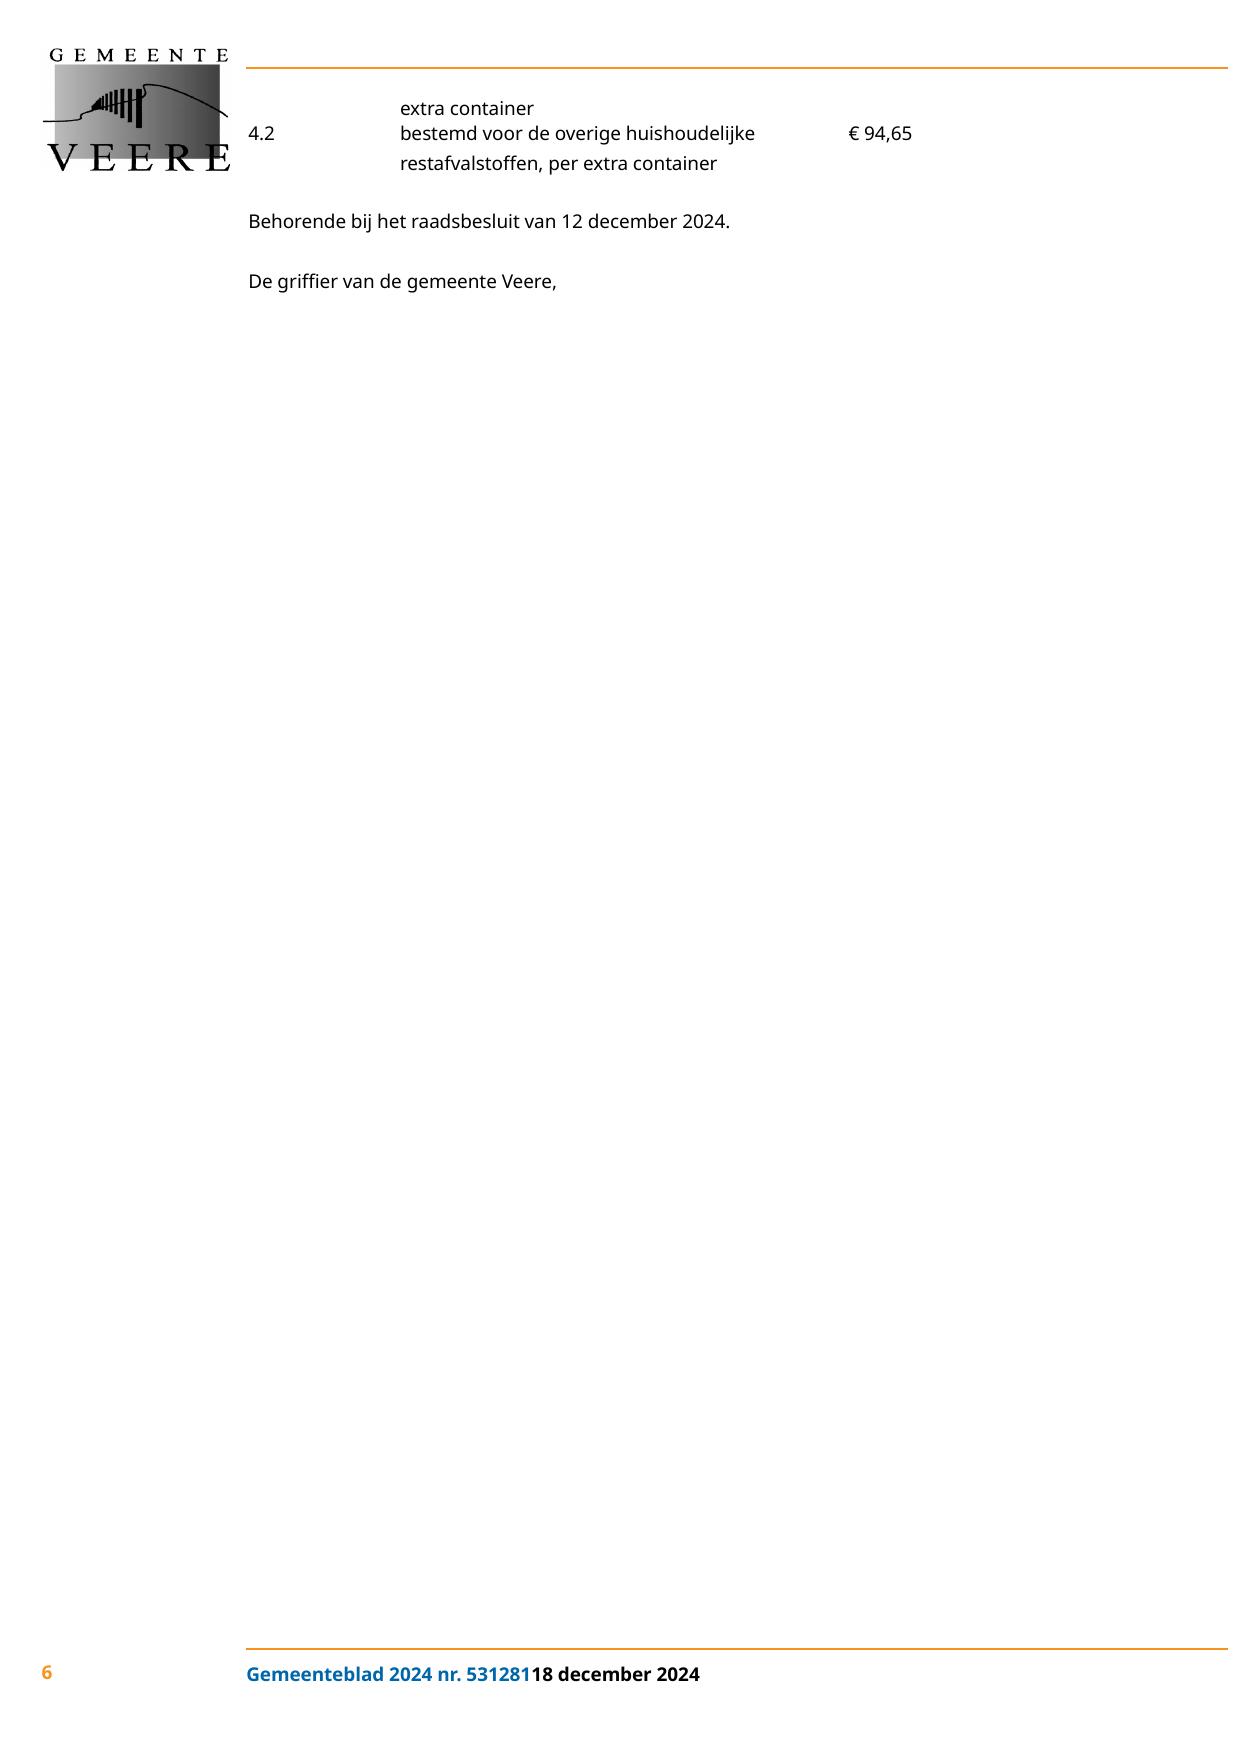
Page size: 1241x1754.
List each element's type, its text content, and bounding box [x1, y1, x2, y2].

table_cell bestemd voor de overige huishoudelijke restafvalstoffen, per extra container [400, 121, 848, 176]
table_cell [848, 95, 1000, 121]
table_cell extra container [400, 95, 848, 121]
picture [41, 47, 231, 172]
table_cell [248, 95, 400, 121]
text De griffier van de gemeente Veere, [248, 268, 1152, 293]
table_cell 4.2 [248, 121, 400, 176]
text Behorende bij het raadsbesluit van 12 december 2024. [248, 209, 1152, 234]
table_cell € 94,65 [848, 121, 1000, 176]
